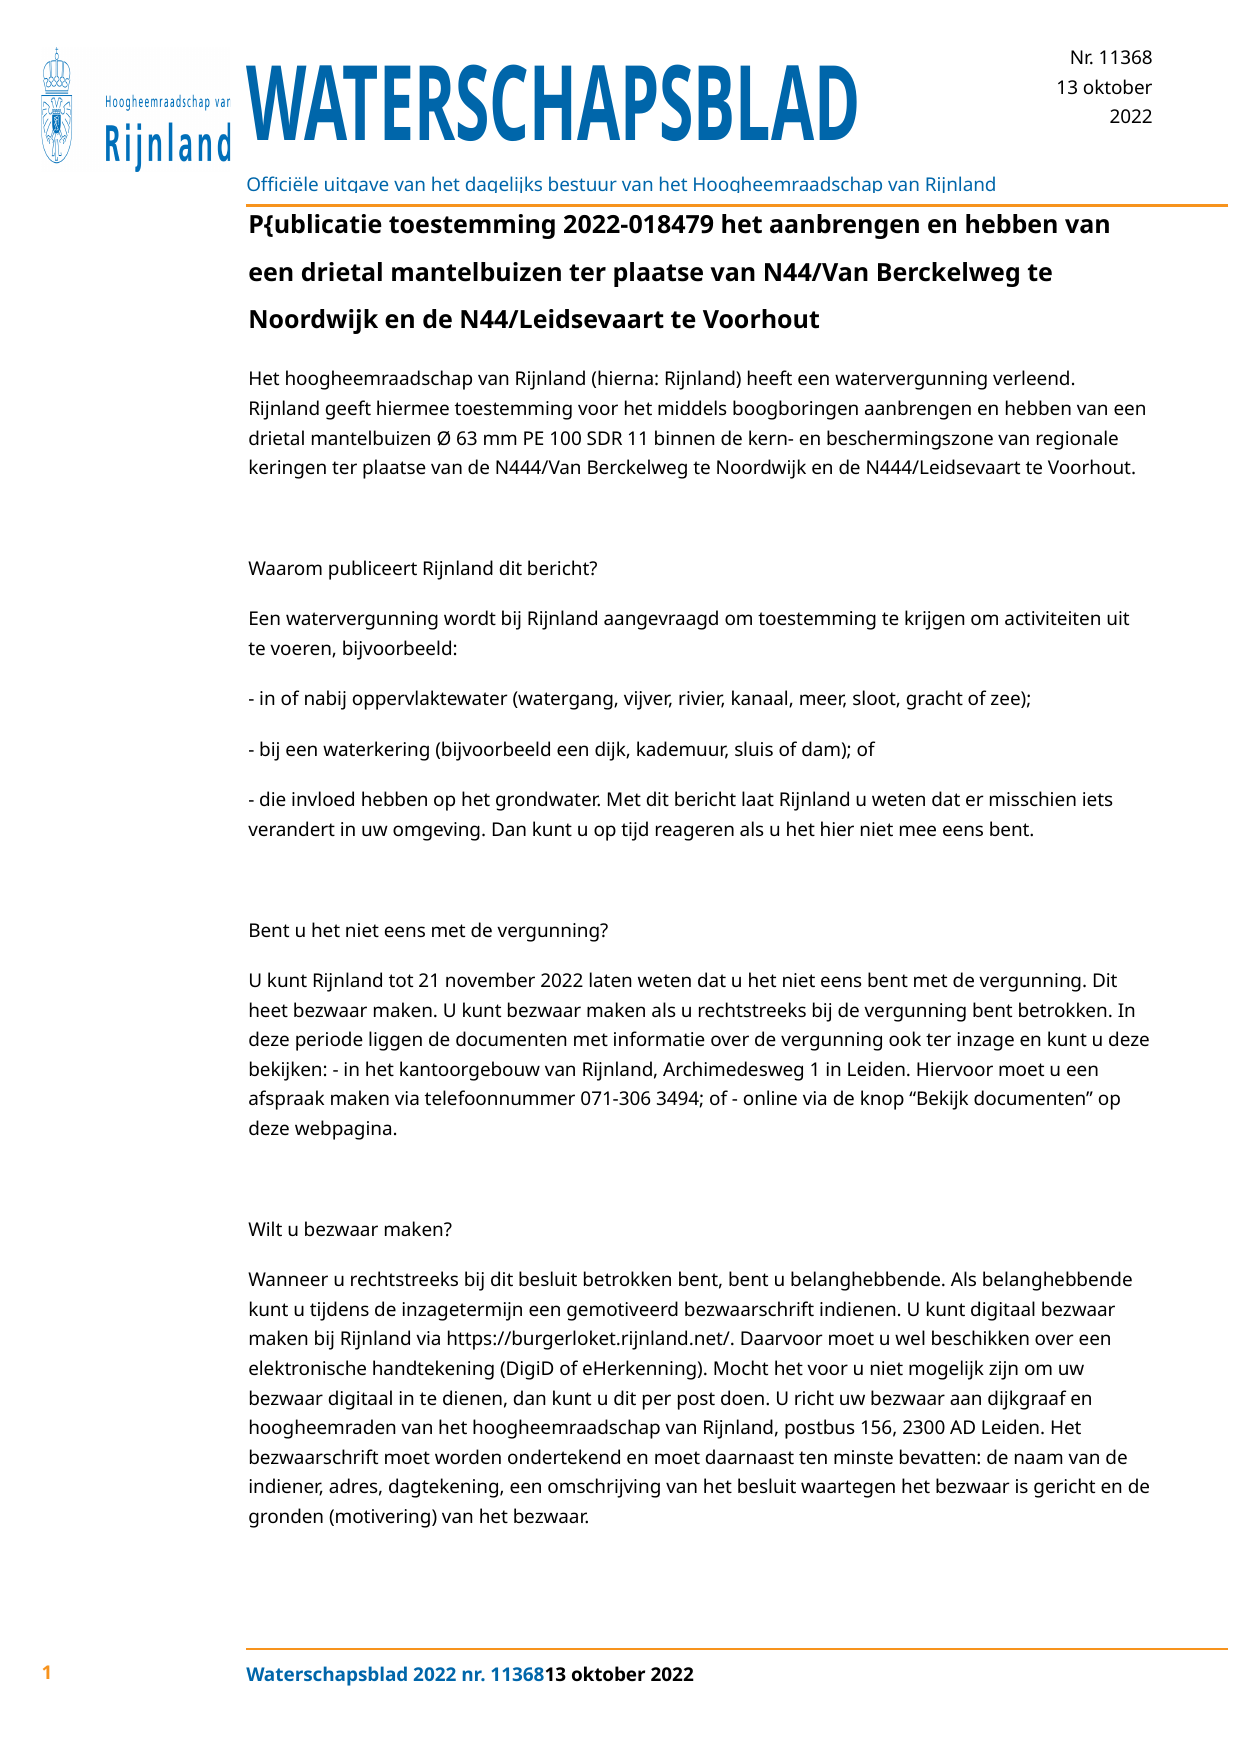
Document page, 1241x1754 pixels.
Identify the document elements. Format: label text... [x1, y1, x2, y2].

text P{ublicatie toestemming 2022-018479 het aanbrengen en hebben van een drietal mantelbuizen ter plaatse van N44/Van Berckelweg te Noordwijk en de N44/Leidsevaart te Voorhout [248, 207, 1152, 336]
picture [41, 47, 231, 172]
text - bij een waterkering (bijvoorbeeld een dijk, kademuur, sluis of dam); of [248, 736, 1152, 762]
text - in of nabij oppervlaktewater (watergang, vijver, rivier, kanaal, meer, sloot, gracht of zee); [248, 686, 1152, 711]
text - die invloed hebben op het grondwater. Met dit bericht laat Rijnland u weten dat er misschien iets verandert in uw omgeving. Dan kunt u op tijd reageren als u het hier niet mee eens bent. [248, 786, 1152, 842]
text Wilt u bezwaar maken? [248, 1216, 1152, 1242]
text Een watervergunning wordt bij Rijnland aangevraagd om toestemming te krijgen om activiteiten uit te voeren, bijvoorbeeld: [248, 606, 1152, 661]
text U kunt Rijnland tot 21 november 2022 laten weten dat u het niet eens bent met de vergunning. Dit heet bezwaar maken. U kunt bezwaar maken als u rechtstreeks bij de vergunning bent betrokken. In deze periode liggen de documenten met informatie over de vergunning ook ter inzage en kunt u deze bekijken: - in het kantoorgebouw van Rijnland, Archimedesweg 1 in Leiden. Hiervoor moet u een afspraak maken via telefoonnummer 071-306 3494; of - online via de knop “Bekijk documenten” op deze webpagina. [248, 967, 1152, 1141]
text Bent u het niet eens met de vergunning? [248, 917, 1152, 942]
text Waarom publiceert Rijnland dit bericht? [248, 555, 1152, 581]
text Het hoogheemraadschap van Rijnland (hierna: Rijnland) heeft een watervergunning verleend. Rijnland geeft hiermee toestemming voor het middels boogboringen aanbrengen en hebben van een drietal mantelbuizen Ø 63 mm PE 100 SDR 11 binnen de kern- en beschermingszone van regionale keringen ter plaatse van de N444/Van Berckelweg te Noordwijk en de N444/Leidsevaart te Voorhout. [248, 366, 1152, 480]
text Wanneer u rechtstreeks bij dit besluit betrokken bent, bent u belanghebbende. Als belanghebbende kunt u tijdens de inzagetermijn een gemotiveerd bezwaarschrift indienen. U kunt digitaal bezwaar maken bij Rijnland via https://burgerloket.rijnland.net/. Daarvoor moet u wel beschikken over een elektronische handtekening (DigiD of eHerkenning). Mocht het voor u niet mogelijk zijn om uw bezwaar digitaal in te dienen, dan kunt u dit per post doen. U richt uw bezwaar aan dijkgraaf en hoogheemraden van het hoogheemraadschap van Rijnland, postbus 156, 2300 AD Leiden. Het bezwaarschrift moet worden ondertekend en moet daarnaast ten minste bevatten: de naam van de indiener, adres, dagtekening, een omschrijving van het besluit waartegen het bezwaar is gericht en de gronden (motivering) van het bezwaar. [248, 1266, 1152, 1529]
